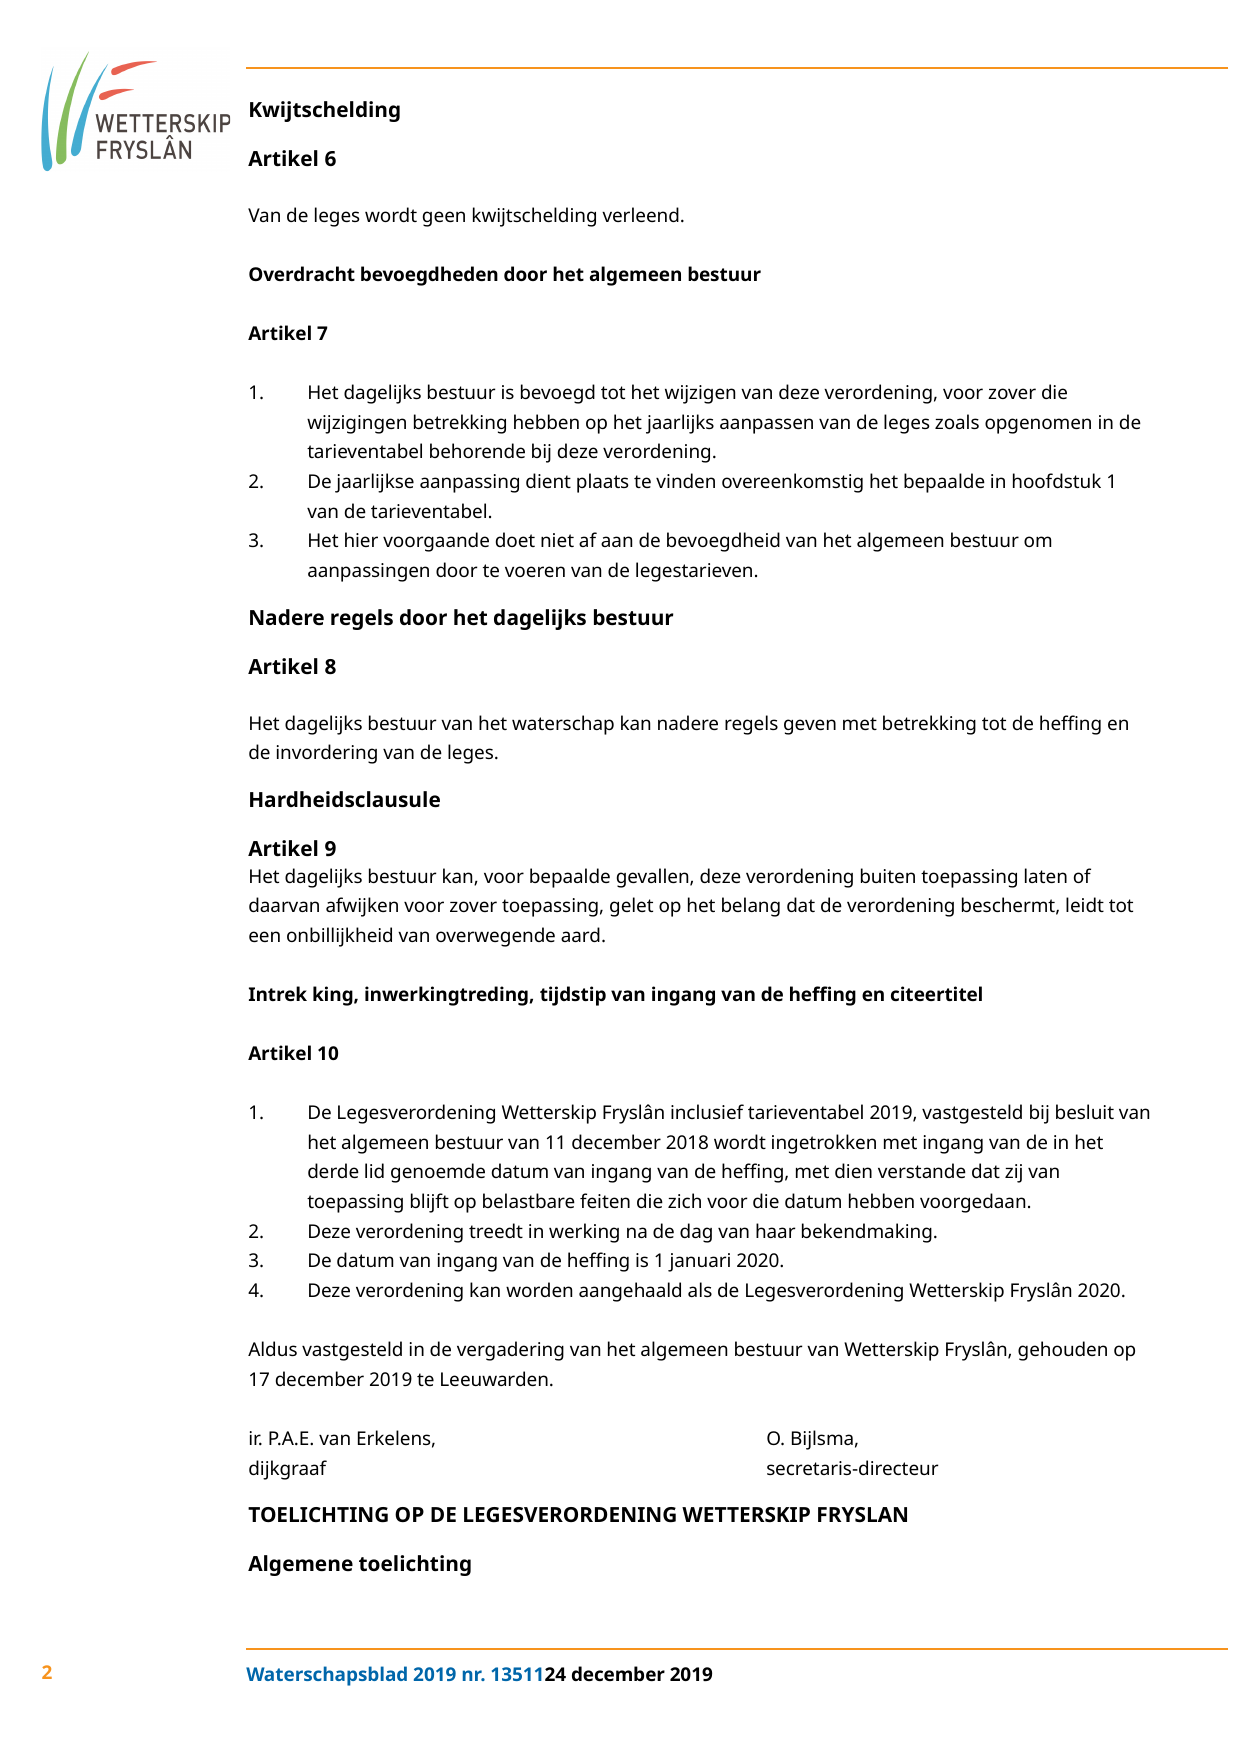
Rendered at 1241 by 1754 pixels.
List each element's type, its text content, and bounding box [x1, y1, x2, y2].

text Artikel 6 [248, 144, 1152, 172]
list Het dagelijks bestuur is bevoegd tot het wijzigen van deze verordening, voor zover die wijzigingen betrekking hebben op het jaarlijks aanpassen van de leges zoals opgenomen in de tarieventabel behorende bij deze verordening. [248, 379, 1152, 464]
list Het hier voorgaande doet niet af aan de bevoegdheid van het algemeen bestuur om aanpassingen door te voeren van de legestarieven. [248, 527, 1152, 583]
text Van de leges wordt geen kwijtschelding verleend. [248, 202, 1152, 228]
text Het dagelijks bestuur kan, voor bepaalde gevallen, deze verordening buiten toepassing laten of daarvan afwijken voor zover toepassing, gelet op het belang dat de verordening beschermt, leidt tot een onbillijkheid van overwegende aard. [248, 863, 1152, 948]
table_header O. Bijlsma, secretaris-directeur [766, 1425, 1152, 1480]
text Overdracht bevoegdheden door het algemeen bestuur [248, 261, 1152, 287]
list De datum van ingang van de heffing is 1 januari 2020. [248, 1247, 1152, 1273]
list Deze verordening kan worden aangehaald als de Legesverordening Wetterskip Fryslân 2020. [248, 1277, 1152, 1303]
text Artikel 10 [248, 1040, 1152, 1066]
text TOELICHTING OP DE LEGESVERORDENING WETTERSKIP FRYSLAN [248, 1500, 1152, 1528]
text Aldus vastgesteld in de vergadering van het algemeen bestuur van Wetterskip Fryslân, gehouden op 17 december 2019 te Leeuwarden. [248, 1336, 1152, 1392]
list De Legesverordening Wetterskip Fryslân inclusief tarieventabel 2019, vastgesteld bij besluit van het algemeen bestuur van 11 december 2018 wordt ingetrokken met ingang van de in het derde lid genoemde datum van ingang van de heffing, met dien verstande dat zij van toepassing blijft op belastbare feiten die zich voor die datum hebben voorgedaan. [248, 1099, 1152, 1214]
list Deze verordening treedt in werking na de dag van haar bekendmaking. [248, 1218, 1152, 1244]
text Artikel 8 [248, 652, 1152, 680]
text Intrek king, inwerkingtreding, tijdstip van ingang van de heffing en citeertitel [248, 981, 1152, 1007]
text Nadere regels door het dagelijks bestuur [248, 603, 1152, 631]
text Algemene toelichting [248, 1549, 1152, 1577]
text Kwijtschelding [248, 95, 1152, 123]
table_header ir. P.A.E. van Erkelens, dijkgraaf [248, 1425, 766, 1480]
picture [41, 47, 231, 172]
text Het dagelijks bestuur van het waterschap kan nadere regels geven met betrekking tot de heffing en de invordering van de leges. [248, 710, 1152, 765]
text Hardheidsclausule [248, 785, 1152, 814]
text Artikel 7 [248, 320, 1152, 346]
text Artikel 9 [248, 834, 1152, 863]
list De jaarlijkse aanpassing dient plaats te vinden overeenkomstig het bepaalde in hoofdstuk 1 van de tarieventabel. [248, 468, 1152, 524]
